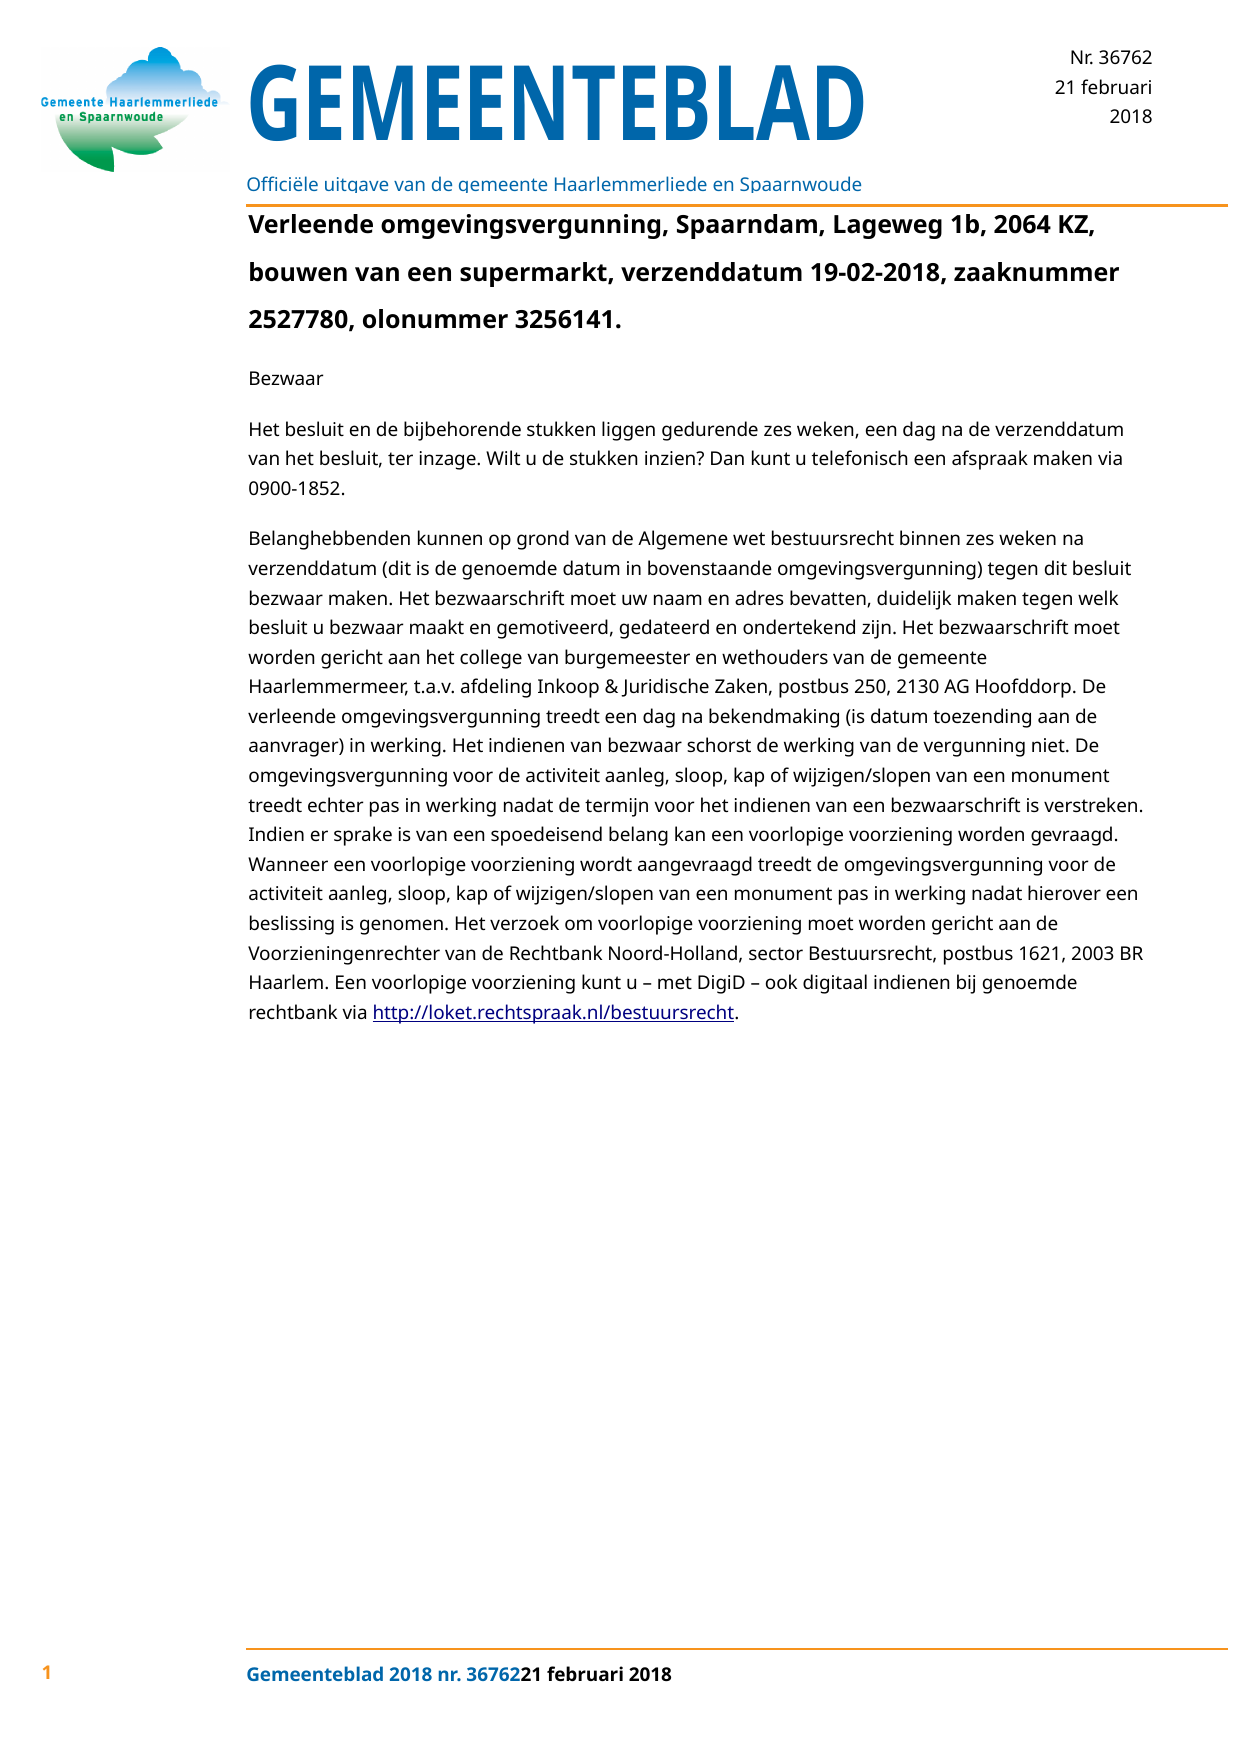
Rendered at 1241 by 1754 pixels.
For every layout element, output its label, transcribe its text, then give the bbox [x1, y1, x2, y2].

text Het besluit en de bijbehorende stukken liggen gedurende zes weken, een dag na de verzenddatum van het besluit, ter inzage. Wilt u de stukken inzien? Dan kunt u telefonisch een afspraak maken via 0900-1852. [248, 416, 1152, 501]
text Belanghebbenden kunnen op grond van de Algemene wet bestuursrecht binnen zes weken na verzenddatum (dit is de genoemde datum in bovenstaande omgevingsvergunning) tegen dit besluit bezwaar maken. Het bezwaarschrift moet uw naam en adres bevatten, duidelijk maken tegen welk besluit u bezwaar maakt en gemotiveerd, gedateerd en ondertekend zijn. Het bezwaarschrift moet worden gericht aan het college van burgemeester en wethouders van de gemeente Haarlemmermeer, t.a.v. afdeling Inkoop & Juridische Zaken, postbus 250, 2130 AG Hoofddorp. De verleende omgevingsvergunning treedt een dag na bekendmaking (is datum toezending aan de aanvrager) in werking. Het indienen van bezwaar schorst de werking van de vergunning niet. De omgevingsvergunning voor de activiteit aanleg, sloop, kap of wijzigen/slopen van een monument treedt echter pas in werking nadat de termijn voor het indienen van een bezwaarschrift is verstreken. Indien er sprake is van een spoedeisend belang kan een voorlopige voorziening worden gevraagd. Wanneer een voorlopige voorziening wordt aangevraagd treedt de omgevingsvergunning voor de activiteit aanleg, sloop, kap of wijzigen/slopen van een monument pas in werking nadat hierover een beslissing is genomen. Het verzoek om voorlopige voorziening moet worden gericht aan de Voorzieningenrechter van de Rechtbank Noord-Holland, sector Bestuursrecht, postbus 1621, 2003 BR Haarlem. Een voorlopige voorziening kunt u – met DigiD – ook digitaal indienen bij genoemde rechtbank via http://loket.rechtspraak.nl/bestuursrecht. [248, 526, 1152, 1024]
picture [41, 47, 231, 172]
text Verleende omgevingsvergunning, Spaarndam, Lageweg 1b, 2064 KZ, bouwen van een supermarkt, verzenddatum 19-02-2018, zaaknummer 2527780, olonummer 3256141. [248, 207, 1152, 336]
text Bezwaar [248, 366, 1152, 391]
